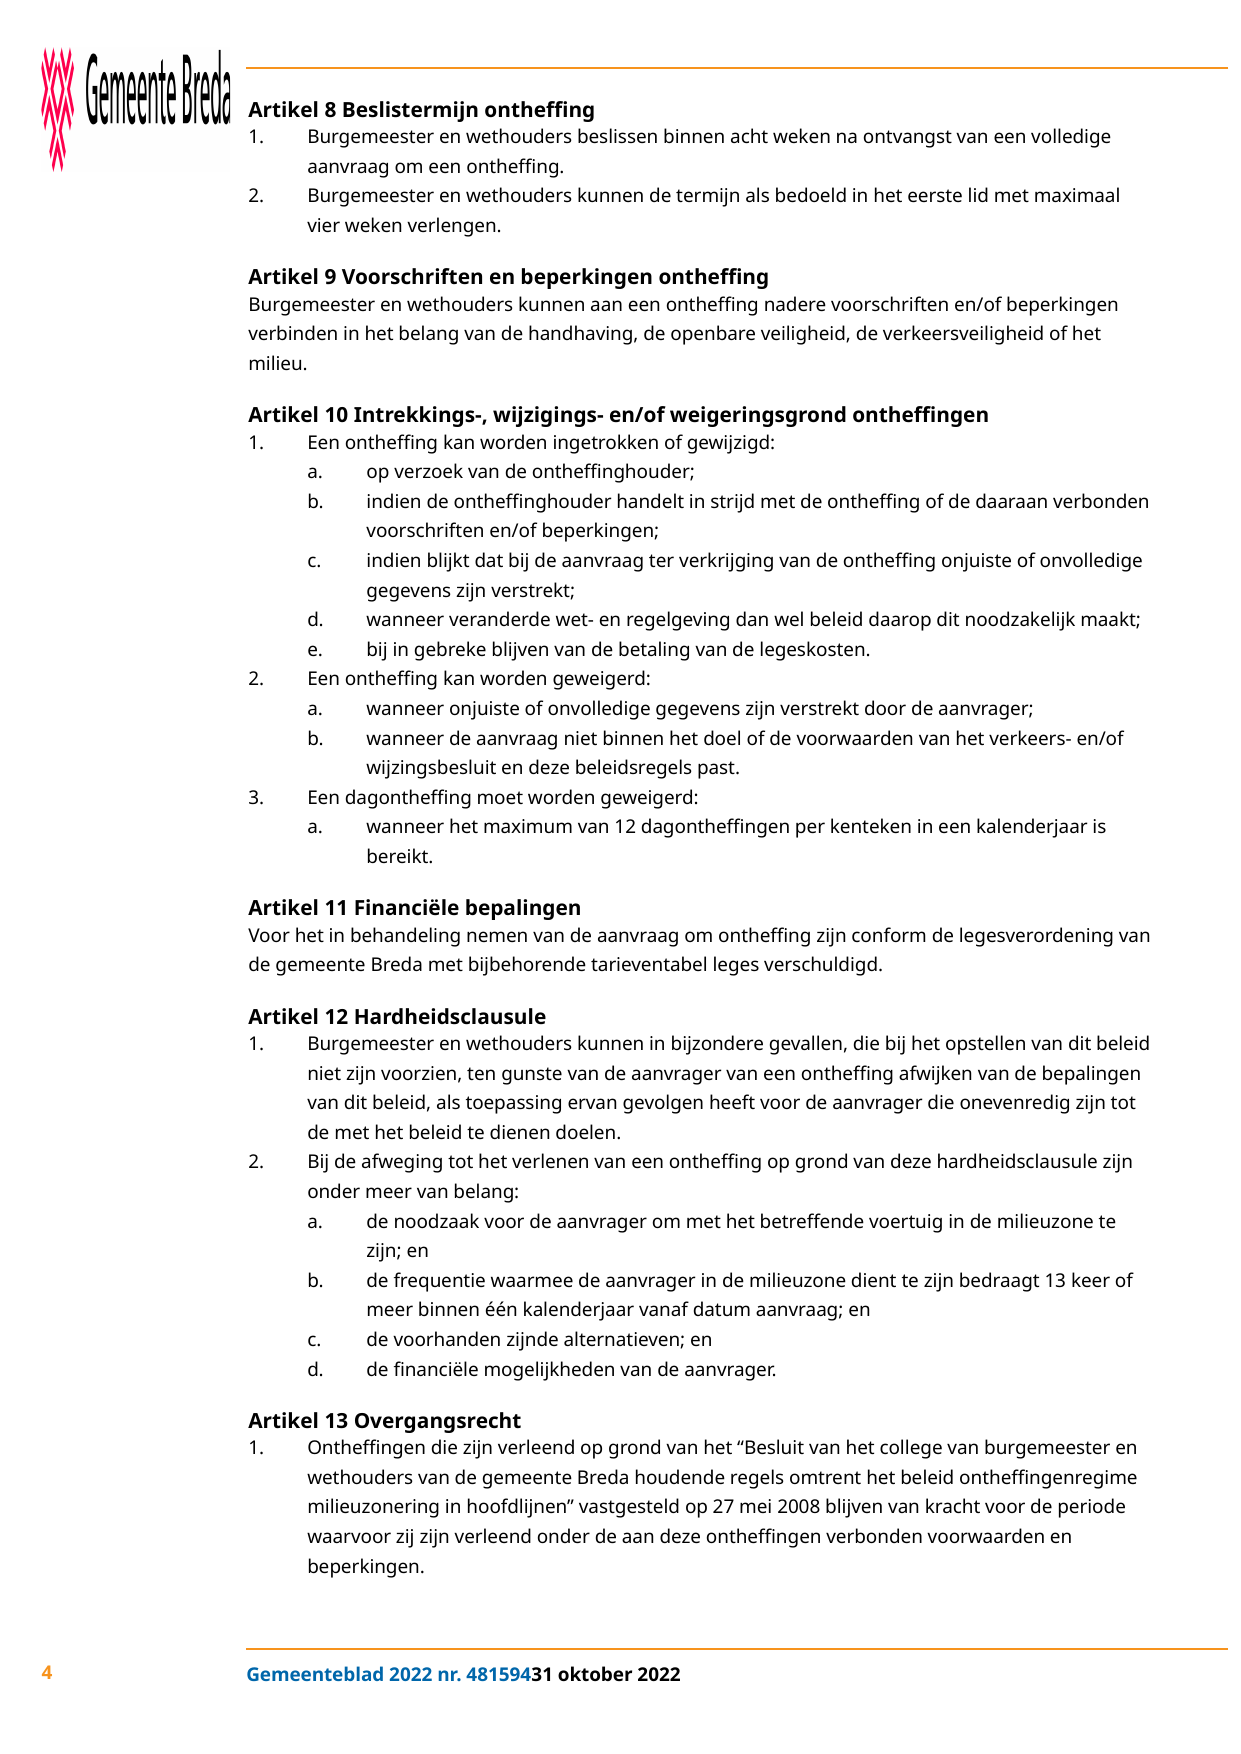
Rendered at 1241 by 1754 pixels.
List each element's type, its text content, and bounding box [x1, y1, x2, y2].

list de voorhanden zijnde alternatieven; en [307, 1326, 1152, 1352]
list Ontheffingen die zijn verleend op grond van het “Besluit van het college van burgemeester en wethouders van de gemeente Breda houdende regels omtrent het beleid ontheffingenregime milieuzonering in hoofdlijnen” vastgesteld op 27 mei 2008 blijven van kracht voor de periode waarvoor zij zijn verleend onder de aan deze ontheffingen verbonden voorwaarden en beperkingen. [248, 1434, 1152, 1579]
text Artikel 13 Overgangsrecht [248, 1406, 1152, 1434]
text Artikel 9 Voorschriften en beperkingen ontheffing [248, 262, 1152, 291]
list wanneer het maximum van 12 dagontheffingen per kenteken in een kalenderjaar is bereikt. [307, 813, 1152, 869]
text Burgemeester en wethouders kunnen aan een ontheffing nadere voorschriften en/of beperkingen verbinden in het belang van de handhaving, de openbare veiligheid, de verkeersveiligheid of het milieu. [248, 291, 1152, 376]
list wanneer de aanvraag niet binnen het doel of de voorwaarden van het verkeers- en/of wijzingsbesluit en deze beleidsregels past. [307, 725, 1152, 780]
list indien de ontheffinghouder handelt in strijd met de ontheffing of de daaraan verbonden voorschriften en/of beperkingen; [307, 488, 1152, 543]
list bij in gebreke blijven van de betaling van de legeskosten. [307, 636, 1152, 662]
list wanneer veranderde wet- en regelgeving dan wel beleid daarop dit noodzakelijk maakt; [307, 606, 1152, 632]
text Artikel 10 Intrekkings-, wijzigings- en/of weigeringsgrond ontheffingen [248, 400, 1152, 429]
list Een ontheffing kan worden geweigerd: [248, 666, 1152, 691]
list Burgemeester en wethouders beslissen binnen acht weken na ontvangst van een volledige aanvraag om een ontheffing. [248, 123, 1152, 178]
list Bij de afweging tot het verlenen van een ontheffing op grond van deze hardheidsclausule zijn onder meer van belang: [248, 1149, 1152, 1204]
list Burgemeester en wethouders kunnen de termijn als bedoeld in het eerste lid met maximaal vier weken verlengen. [248, 182, 1152, 238]
text Artikel 8 Beslistermijn ontheffing [248, 95, 1152, 123]
list Een dagontheffing moet worden geweigerd: [248, 784, 1152, 809]
list indien blijkt dat bij de aanvraag ter verkrijging van de ontheffing onjuiste of onvolledige gegevens zijn verstrekt; [307, 547, 1152, 602]
list op verzoek van de ontheffinghouder; [307, 458, 1152, 484]
text Artikel 11 Financiële bepalingen [248, 893, 1152, 922]
text Artikel 12 Hardheidsclausule [248, 1002, 1152, 1030]
picture [41, 47, 231, 172]
list de frequentie waarmee de aanvrager in de milieuzone dient te zijn bedraagt 13 keer of meer binnen één kalenderjaar vanaf datum aanvraag; en [307, 1267, 1152, 1322]
list Een ontheffing kan worden ingetrokken of gewijzigd: [248, 429, 1152, 454]
text Voor het in behandeling nemen van de aanvraag om ontheffing zijn conform de legesverordening van de gemeente Breda met bijbehorende tarieventabel leges verschuldigd. [248, 922, 1152, 977]
list wanneer onjuiste of onvolledige gegevens zijn verstrekt door de aanvrager; [307, 695, 1152, 721]
list de financiële mogelijkheden van de aanvrager. [307, 1356, 1152, 1381]
list Burgemeester en wethouders kunnen in bijzondere gevallen, die bij het opstellen van dit beleid niet zijn voorzien, ten gunste van de aanvrager van een ontheffing afwijken van de bepalingen van dit beleid, als toepassing ervan gevolgen heeft voor de aanvrager die onevenredig zijn tot de met het beleid te dienen doelen. [248, 1030, 1152, 1145]
list de noodzaak voor de aanvrager om met het betreffende voertuig in de milieuzone te zijn; en [307, 1208, 1152, 1263]
